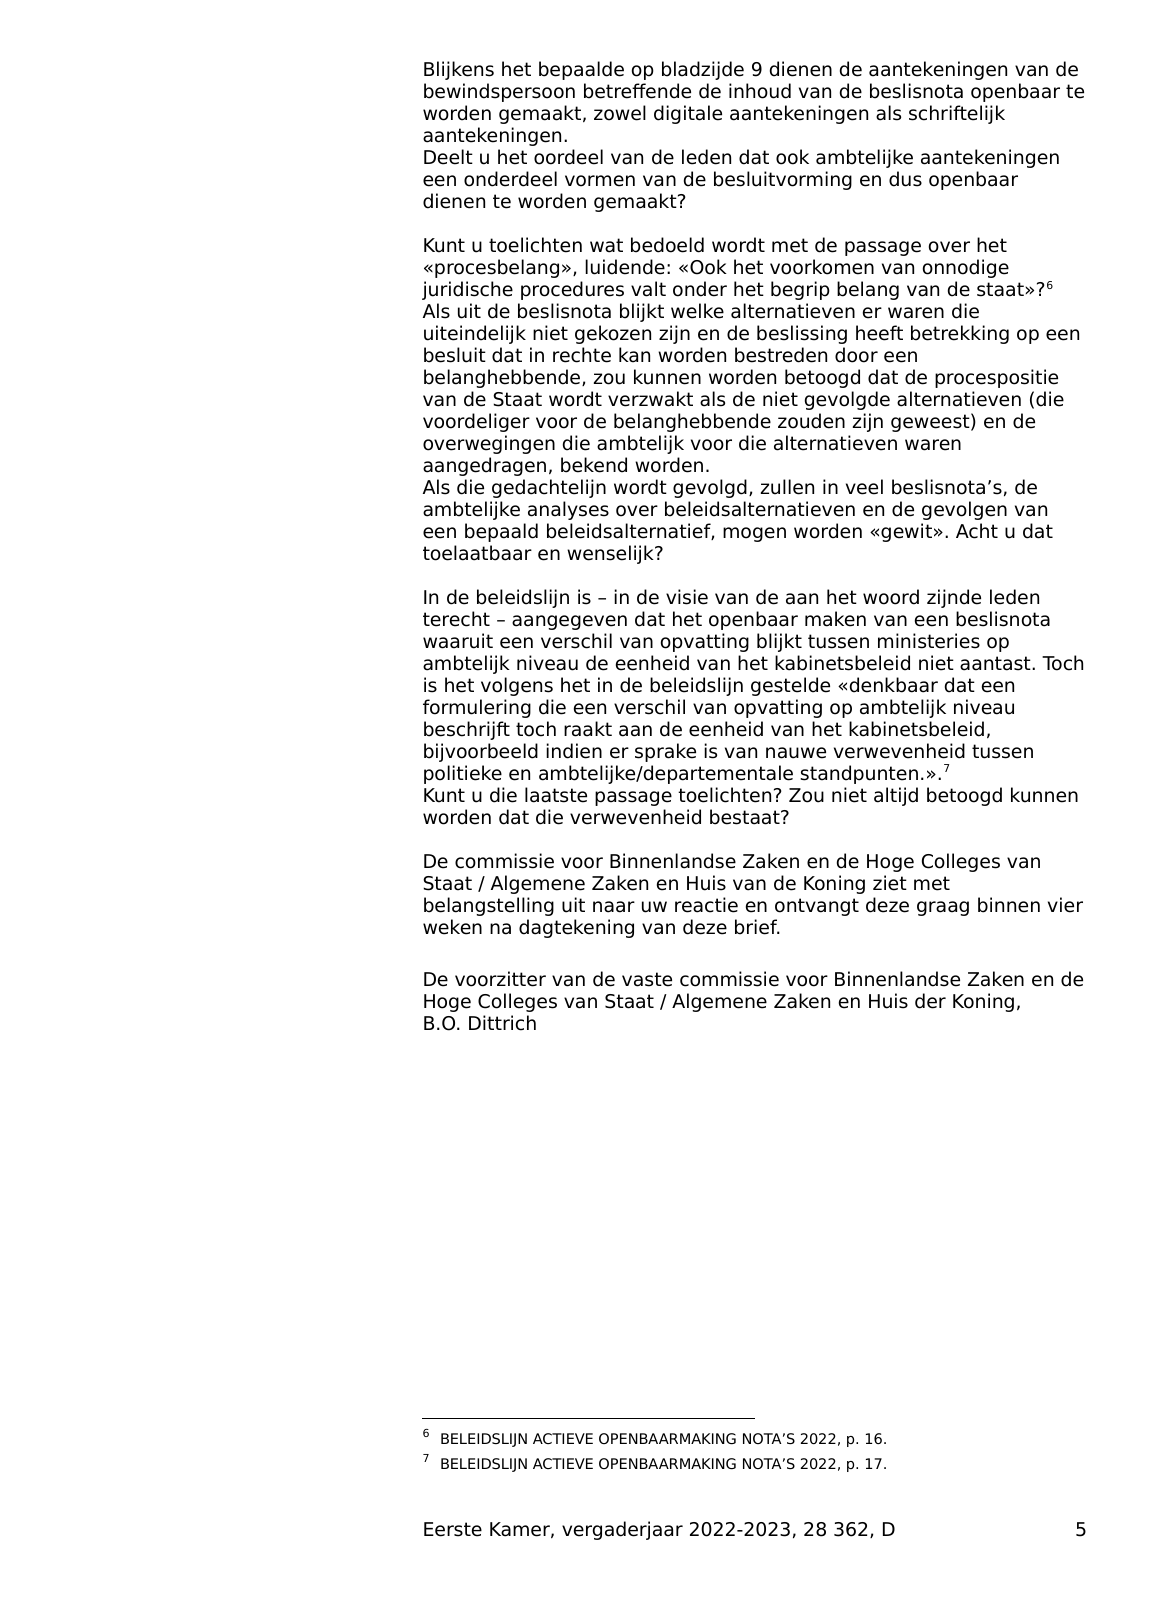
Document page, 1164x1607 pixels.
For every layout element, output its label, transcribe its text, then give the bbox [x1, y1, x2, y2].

text Als uit de beslisnota blijkt welke alternatieven er waren die uiteindelijk niet gekozen zijn en de beslissing heeft betrekking op een besluit dat in rechte kan worden bestreden door een belanghebbende, zou kunnen worden betoogd dat de procespositie van de Staat wordt verzwakt als de niet gevolgde alternatieven (die voordeliger voor de belanghebbende zouden zijn geweest) en de overwegingen die ambtelijk voor die alternatieven waren aangedragen, bekend worden. [422, 301, 1087, 477]
text De voorzitter van de vaste commissie voor Binnenlandse Zaken en de Hoge Colleges van Staat / Algemene Zaken en Huis der Koning, B.O. Dittrich [422, 969, 1087, 1035]
text Deelt u het oordeel van de leden dat ook ambtelijke aantekeningen een onderdeel vormen van de besluitvorming en dus openbaar dienen te worden gemaakt? [422, 147, 1087, 213]
text De commissie voor Binnenlandse Zaken en de Hoge Colleges van Staat / Algemene Zaken en Huis van de Koning ziet met belangstelling uit naar uw reactie en ontvangt deze graag binnen vier weken na dagtekening van deze brief. [422, 851, 1087, 939]
text BELEIDSLIJN ACTIEVE OPENBAARMAKING NOTA’S 2022, p. 16. [422, 1427, 1087, 1449]
text Als die gedachtelijn wordt gevolgd, zullen in veel beslisnota’s, de ambtelijke analyses over beleidsalternatieven en de gevolgen van een bepaald beleidsalternatief, mogen worden «gewit». Acht u dat toelaatbaar en wenselijk? [422, 477, 1087, 565]
text In de beleidslijn is – in de visie van de aan het woord zijnde leden terecht – aangegeven dat het openbaar maken van een beslisnota waaruit een verschil van opvatting blijkt tussen ministeries op ambtelijk niveau de eenheid van het kabinetsbeleid niet aantast. Toch is het volgens het in de beleidslijn gestelde «denkbaar dat een formulering die een verschil van opvatting op ambtelijk niveau beschrijft toch raakt aan de eenheid van het kabinetsbeleid, bijvoorbeeld indien er sprake is van nauwe verwevenheid tussen politieke en ambtelijke/departementale standpunten.». [422, 587, 1087, 785]
text Blijkens het bepaalde op bladzijde 9 dienen de aantekeningen van de bewindspersoon betreffende de inhoud van de beslisnota openbaar te worden gemaakt, zowel digitale aantekeningen als schriftelijk aantekeningen. [422, 59, 1087, 147]
text Kunt u toelichten wat bedoeld wordt met de passage over het «procesbelang», luidende: «Ook het voorkomen van onnodige juridische procedures valt onder het begrip belang van de staat»? [422, 235, 1087, 301]
text BELEIDSLIJN ACTIEVE OPENBAARMAKING NOTA’S 2022, p. 17. [422, 1452, 1087, 1474]
text Kunt u die laatste passage toelichten? Zou niet altijd betoogd kunnen worden dat die verwevenheid bestaat? [422, 785, 1087, 829]
